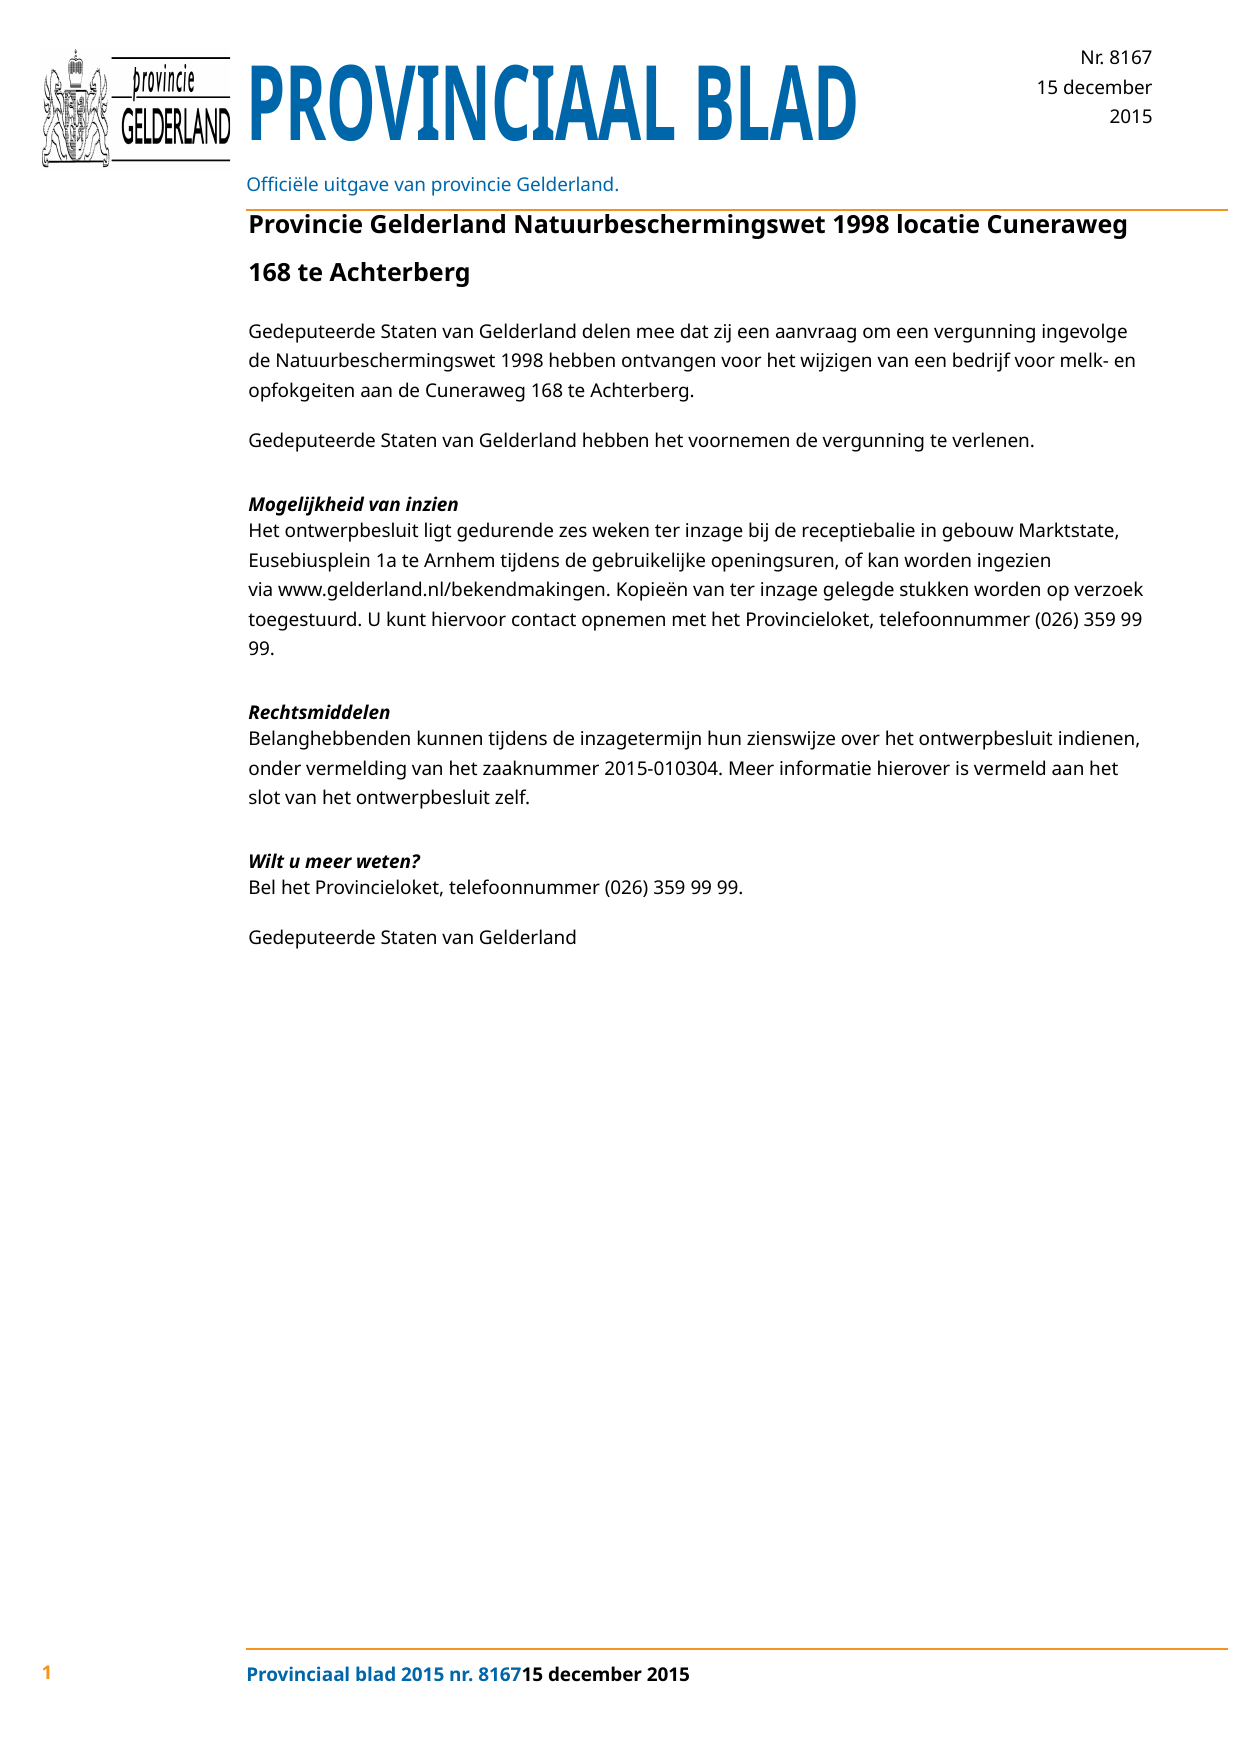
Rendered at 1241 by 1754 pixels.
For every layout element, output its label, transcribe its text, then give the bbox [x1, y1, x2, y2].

text Gedeputeerde Staten van Gelderland [248, 924, 1152, 950]
picture [41, 47, 231, 172]
text Gedeputeerde Staten van Gelderland hebben het voornemen de vergunning te verlenen. [248, 427, 1152, 453]
text Belanghebbenden kunnen tijdens de inzagetermijn hun zienswijze over het ontwerpbesluit indienen, onder vermelding van het zaaknummer 2015-010304. Meer informatie hierover is vermeld aan het slot van het ontwerpbesluit zelf. [248, 725, 1152, 810]
text Gedeputeerde Staten van Gelderland delen mee dat zij een aanvraag om een vergunning ingevolge de Natuurbeschermingswet 1998 hebben ontvangen voor het wijzigen van een bedrijf voor melk- en opfokgeiten aan de Cuneraweg 168 te Achterberg. [248, 318, 1152, 403]
text Mogelijkheid van inzien [248, 491, 1152, 517]
text Rechtsmiddelen [248, 699, 1152, 725]
text Wilt u meer weten? [248, 848, 1152, 874]
text Bel het Provincieloket, telefoonnummer (026) 359 99 99. [248, 874, 1152, 900]
text Het ontwerpbesluit ligt gedurende zes weken ter inzage bij de receptiebalie in gebouw Marktstate, Eusebiusplein 1a te Arnhem tijdens de gebruikelijke openingsuren, of kan worden ingezien via www.gelderland.nl/bekendmakingen. Kopieën van ter inzage gelegde stukken worden op verzoek toegestuurd. U kunt hiervoor contact opnemen met het Provincieloket, telefoonnummer (026) 359 99 99. [248, 517, 1152, 661]
text Provincie Gelderland Natuurbeschermingswet 1998 locatie Cuneraweg 168 te Achterberg [248, 211, 1152, 288]
